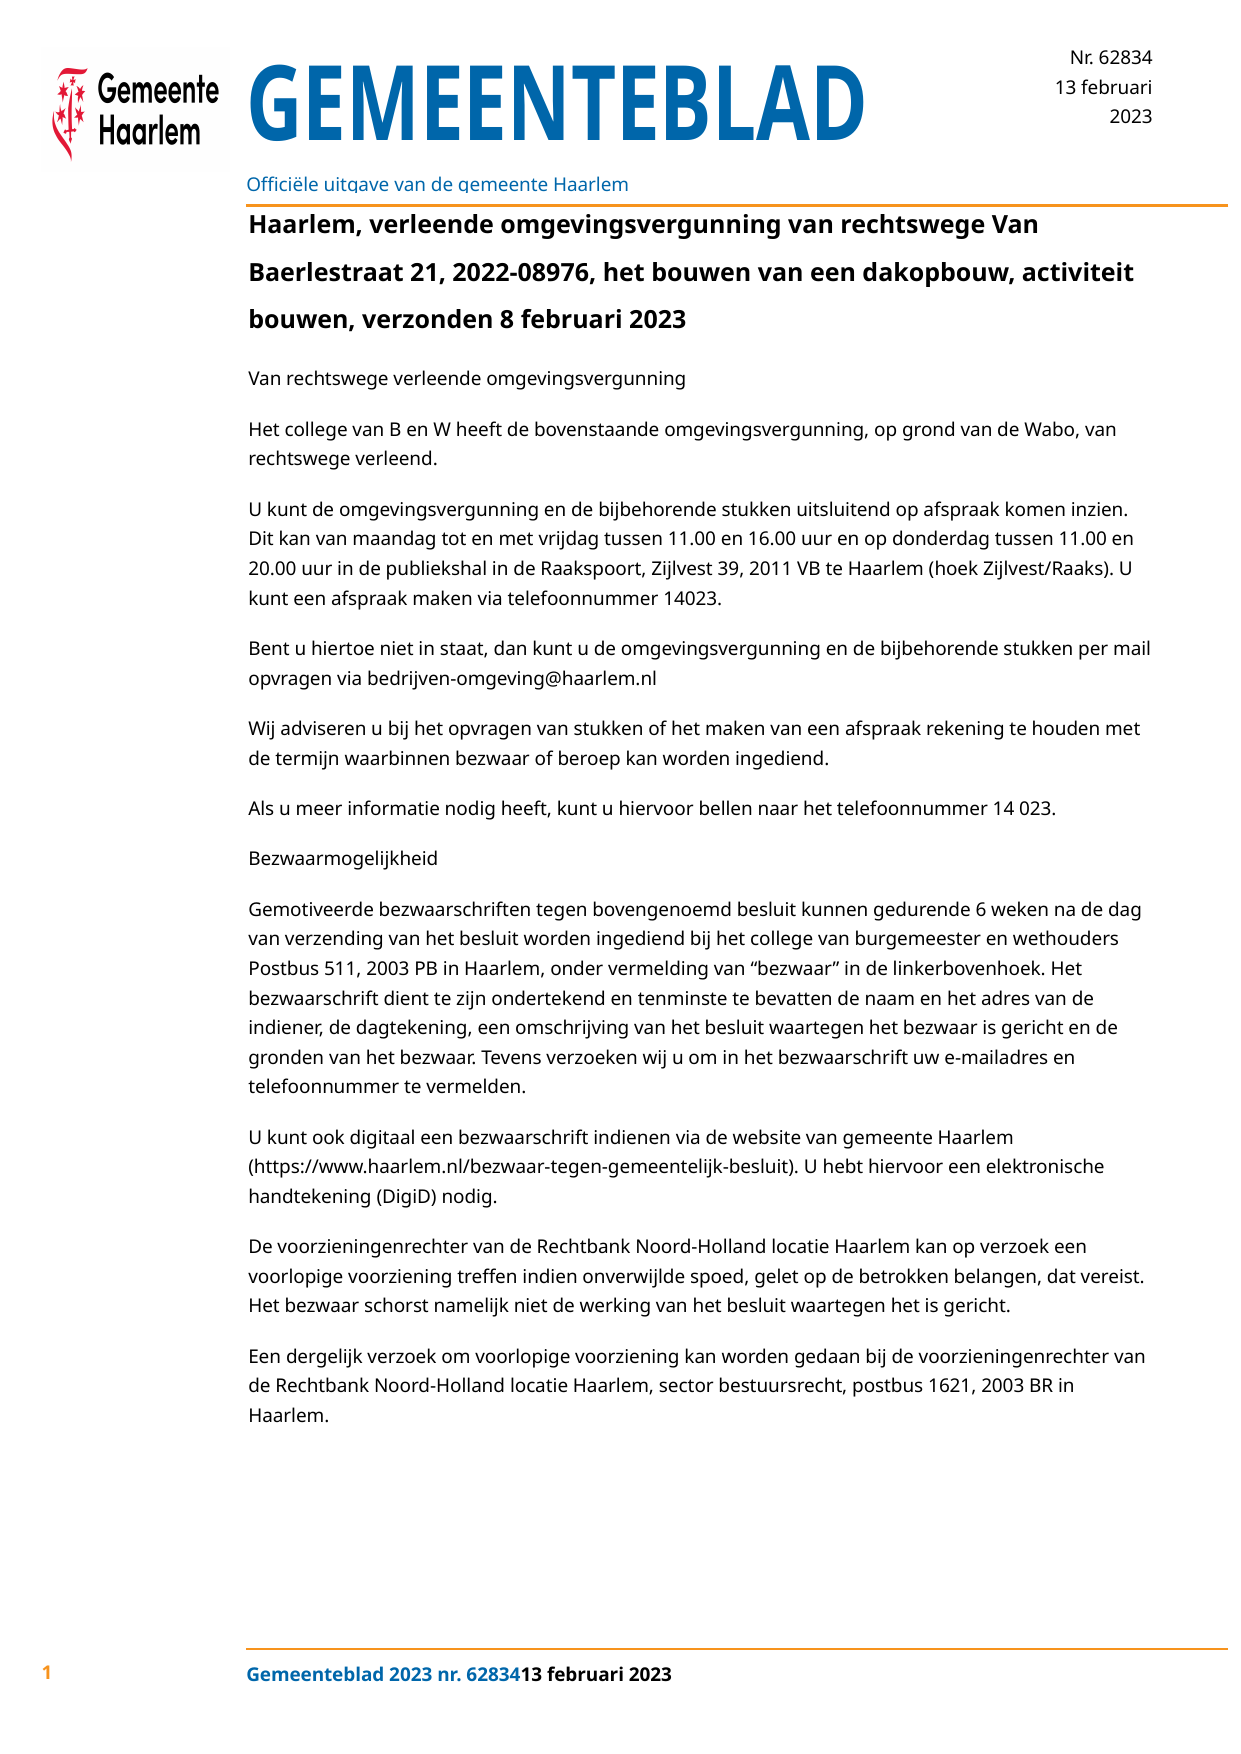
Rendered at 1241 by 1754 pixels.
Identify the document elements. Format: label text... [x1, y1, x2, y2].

text Van rechtswege verleende omgevingsvergunning [248, 366, 1152, 391]
picture [41, 47, 231, 172]
text Haarlem, verleende omgevingsvergunning van rechtswege Van Baerlestraat 21, 2022-08976, het bouwen van een dakopbouw, activiteit bouwen, verzonden 8 februari 2023 [248, 207, 1152, 336]
text Een dergelijk verzoek om voorlopige voorziening kan worden gedaan bij de voorzieningenrechter van de Rechtbank Noord-Holland locatie Haarlem, sector bestuursrecht, postbus 1621, 2003 BR in Haarlem. [248, 1343, 1152, 1428]
text Gemotiveerde bezwaarschriften tegen bovengenoemd besluit kunnen gedurende 6 weken na de dag van verzending van het besluit worden ingediend bij het college van burgemeester en wethouders Postbus 511, 2003 PB in Haarlem, onder vermelding van “bezwaar” in de linkerbovenhoek. Het bezwaarschrift dient te zijn ondertekend en tenminste te bevatten de naam en het adres van de indiener, de dagtekening, een omschrijving van het besluit waartegen het bezwaar is gericht en de gronden van het bezwaar. Tevens verzoeken wij u om in het bezwaarschrift uw e-mailadres en telefoonnummer te vermelden. [248, 896, 1152, 1099]
text Het college van B en W heeft de bovenstaande omgevingsvergunning, op grond van de Wabo, van rechtswege verleend. [248, 416, 1152, 471]
text Wij adviseren u bij het opvragen van stukken of het maken van een afspraak rekening te houden met de termijn waarbinnen bezwaar of beroep kan worden ingediend. [248, 715, 1152, 770]
text De voorzieningenrechter van de Rechtbank Noord-Holland locatie Haarlem kan op verzoek een voorlopige voorziening treffen indien onverwijlde spoed, gelet op de betrokken belangen, dat vereist. Het bezwaar schorst namelijk niet de werking van het besluit waartegen het is gericht. [248, 1233, 1152, 1318]
text Bent u hiertoe niet in staat, dan kunt u de omgevingsvergunning en de bijbehorende stukken per mail opvragen via bedrijven-omgeving@haarlem.nl [248, 635, 1152, 690]
text Als u meer informatie nodig heeft, kunt u hiervoor bellen naar het telefoonnummer 14 023. [248, 795, 1152, 821]
text Bezwaarmogelijkheid [248, 846, 1152, 871]
text U kunt ook digitaal een bezwaarschrift indienen via de website van gemeente Haarlem (https://www.haarlem.nl/bezwaar-tegen-gemeentelijk-besluit). U hebt hiervoor een elektronische handtekening (DigiD) nodig. [248, 1124, 1152, 1209]
text U kunt de omgevingsvergunning en de bijbehorende stukken uitsluitend op afspraak komen inzien. Dit kan van maandag tot en met vrijdag tussen 11.00 en 16.00 uur en op donderdag tussen 11.00 en 20.00 uur in de publiekshal in de Raakspoort, Zijlvest 39, 2011 VB te Haarlem (hoek Zijlvest/Raaks). U kunt een afspraak maken via telefoonnummer 14023. [248, 496, 1152, 610]
